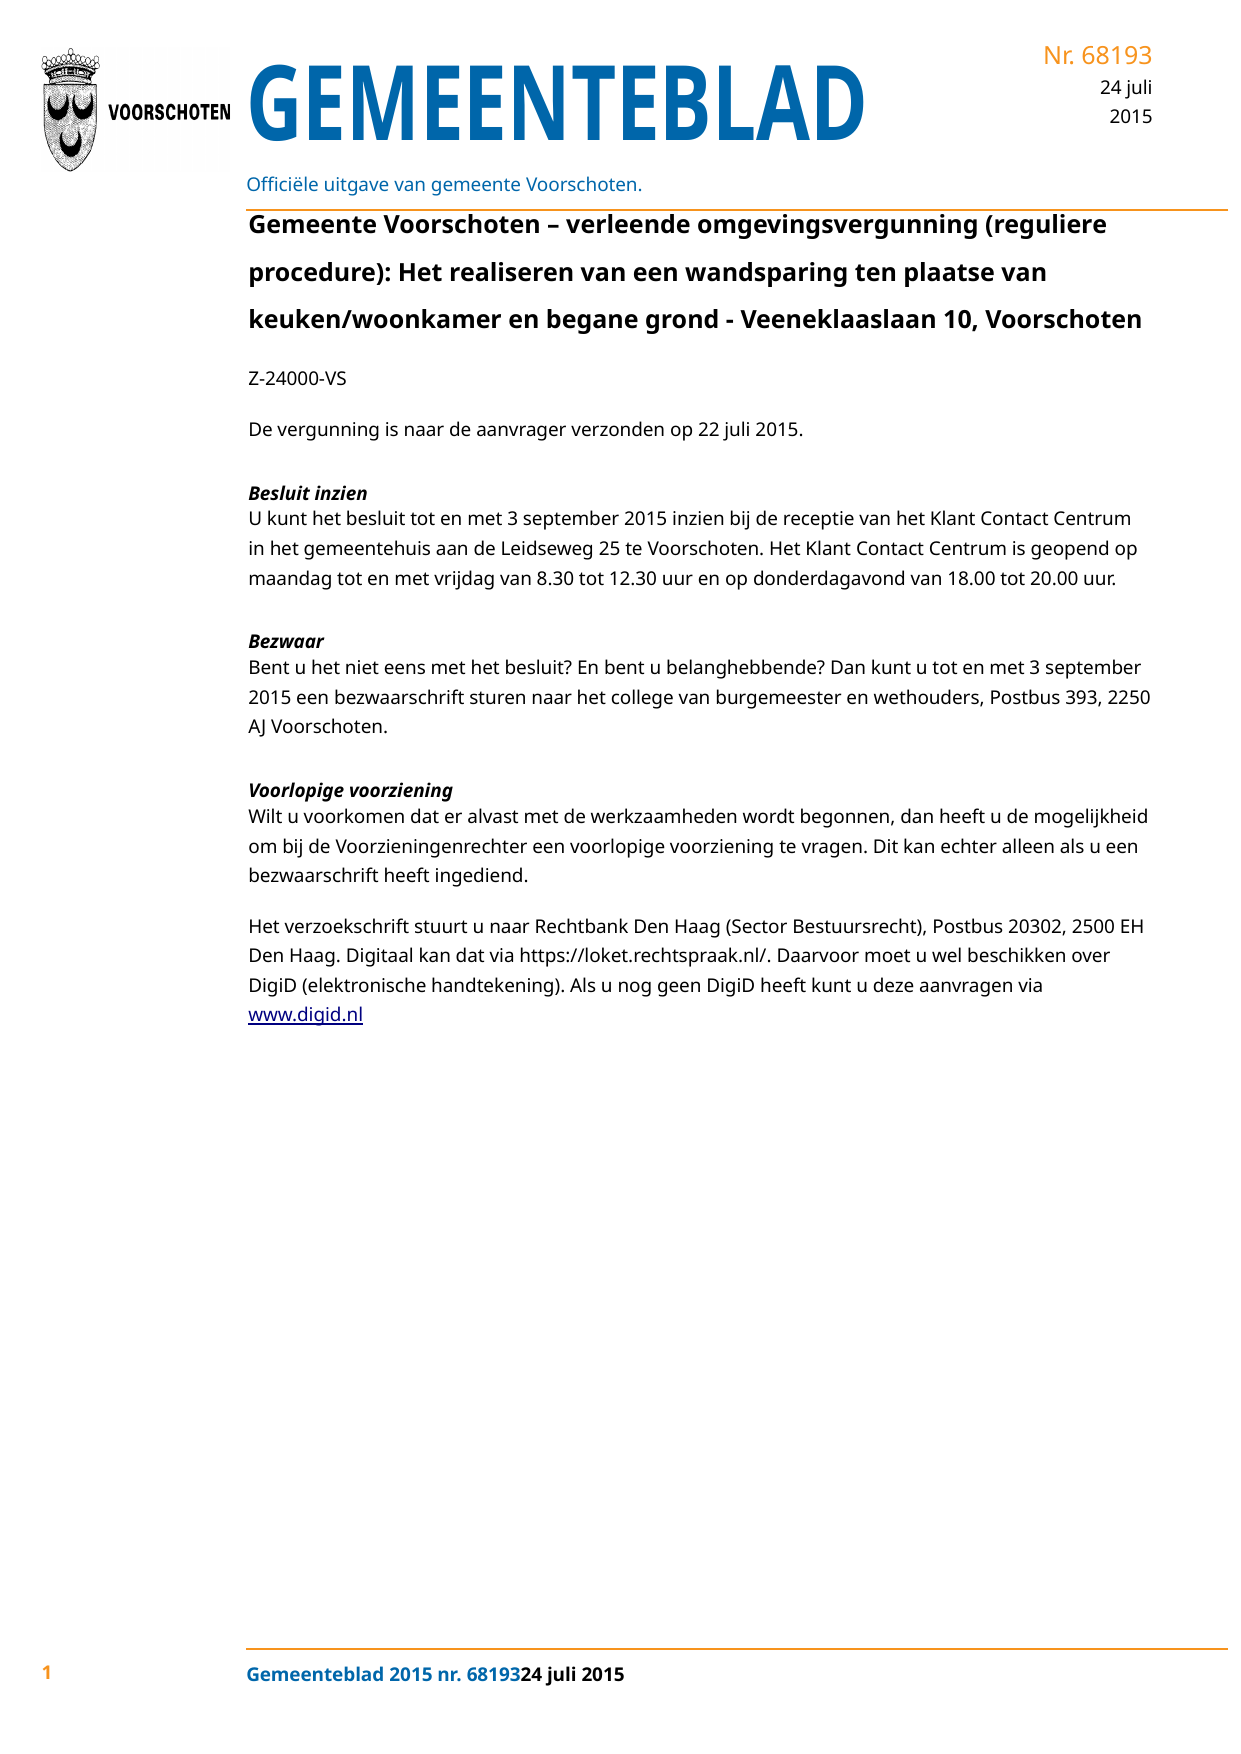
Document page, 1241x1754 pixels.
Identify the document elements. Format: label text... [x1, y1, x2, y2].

text De vergunning is naar de aanvrager verzonden op 22 juli 2015. [248, 416, 1152, 442]
text Bezwaar [248, 629, 1152, 654]
picture [41, 47, 231, 172]
text U kunt het besluit tot en met 3 september 2015 inzien bij de receptie van het Klant Contact Centrum in het gemeentehuis aan de Leidseweg 25 te Voorschoten. Het Klant Contact Centrum is geopend op maandag tot en met vrijdag van 8.30 tot 12.30 uur en op donderdagavond van 18.00 tot 20.00 uur. [248, 506, 1152, 591]
text Voorlopige voorziening [248, 778, 1152, 803]
text Bent u het niet eens met het besluit? En bent u belanghebbende? Dan kunt u tot en met 3 september 2015 een bezwaarschrift sturen naar het college van burgemeester en wethouders, Postbus 393, 2250 AJ Voorschoten. [248, 654, 1152, 739]
text Wilt u voorkomen dat er alvast met de werkzaamheden wordt begonnen, dan heeft u de mogelijkheid om bij de Voorzieningenrechter een voorlopige voorziening te vragen. Dit kan echter alleen als u een bezwaarschrift heeft ingediend. [248, 803, 1152, 888]
text Besluit inzien [248, 480, 1152, 506]
text Gemeente Voorschoten – verleende omgevingsvergunning (reguliere procedure): Het realiseren van een wandsparing ten plaatse van keuken/woonkamer en begane grond - Veeneklaaslaan 10, Voorschoten [248, 211, 1152, 336]
text Het verzoekschrift stuurt u naar Rechtbank Den Haag (Sector Bestuursrecht), Postbus 20302, 2500 EH Den Haag. Digitaal kan dat via https://loket.rechtspraak.nl/. Daarvoor moet u wel beschikken over DigiD (elektronische handtekening). Als u nog geen DigiD heeft kunt u deze aanvragen via www.digid.nl [248, 913, 1152, 1027]
text Z-24000-VS [248, 366, 1152, 391]
